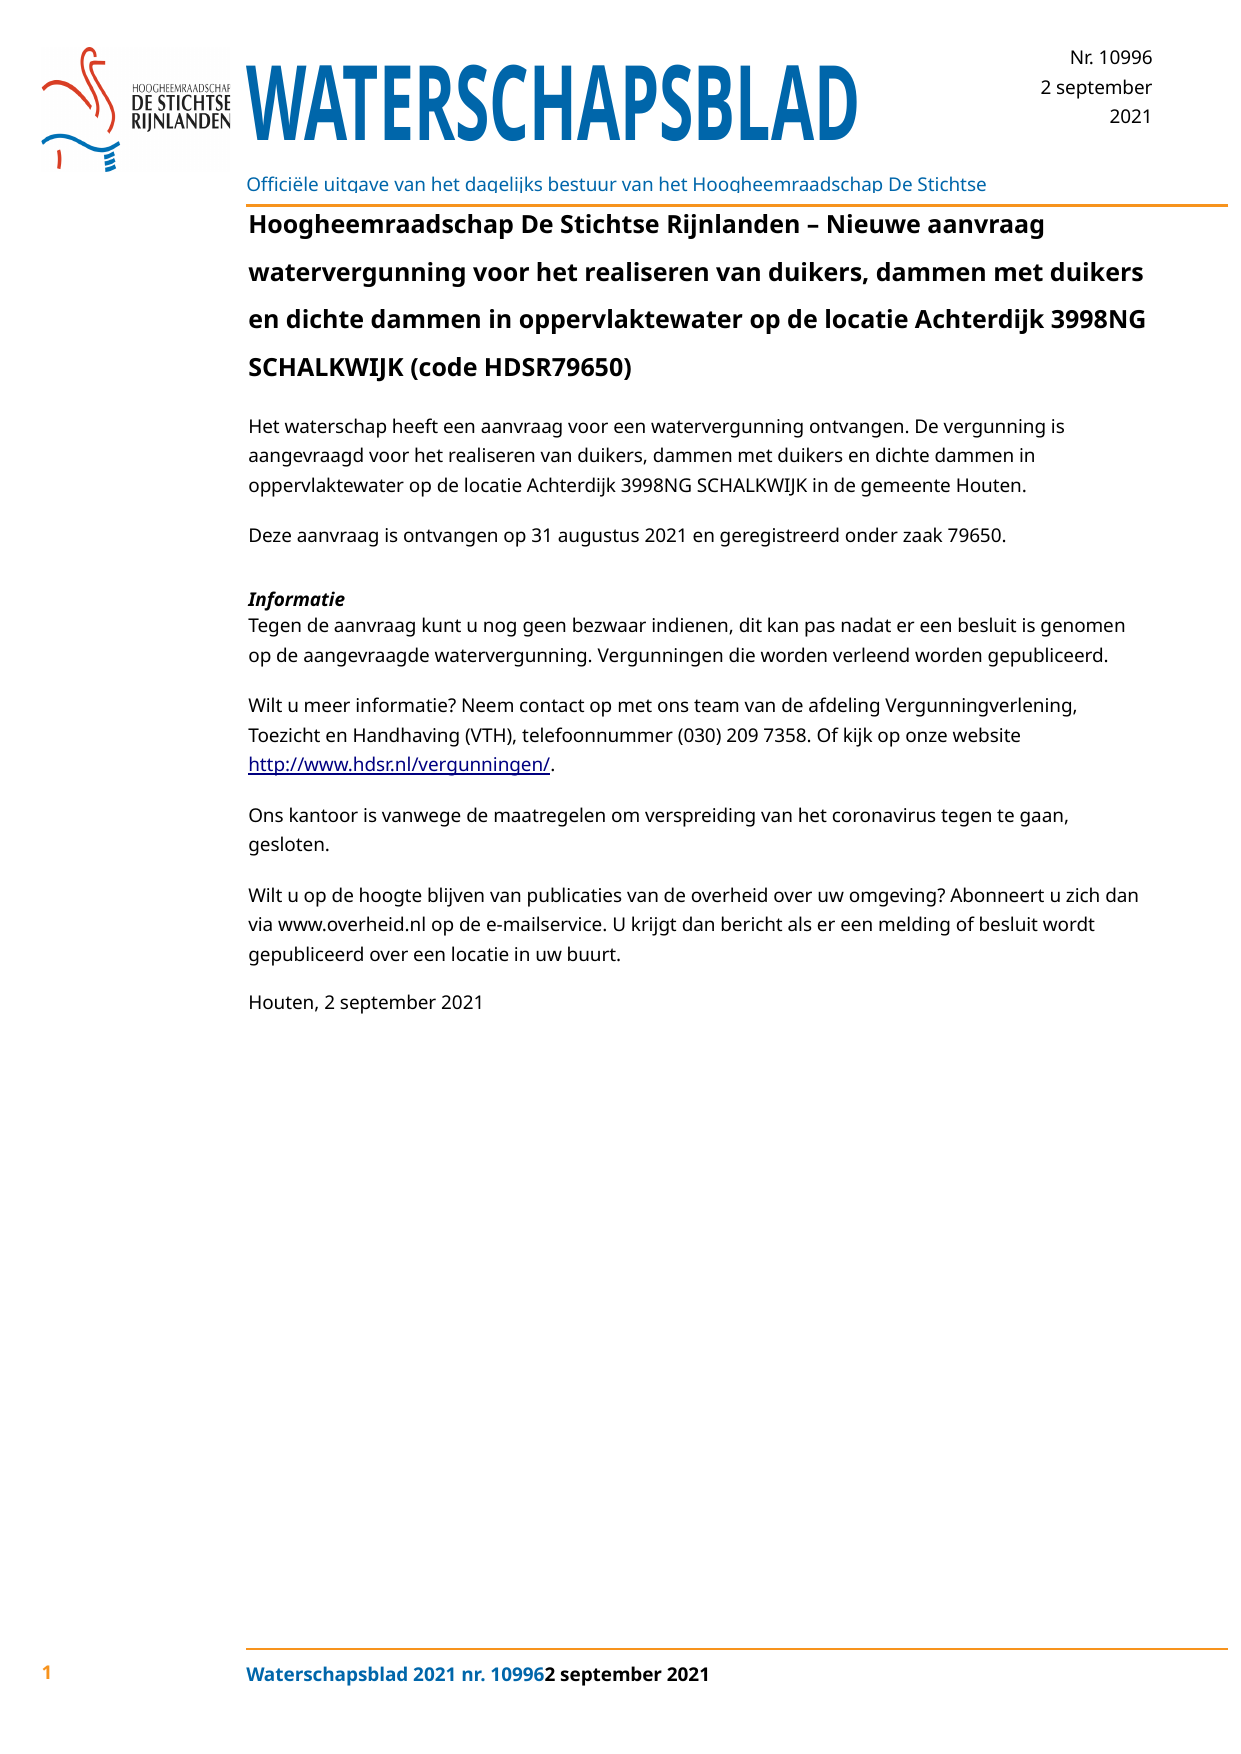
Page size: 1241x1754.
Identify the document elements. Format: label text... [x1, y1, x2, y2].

text Informatie [248, 587, 1152, 612]
text Ons kantoor is vanwege de maatregelen om verspreiding van het coronavirus tegen te gaan, gesloten. [248, 802, 1152, 857]
text Deze aanvraag is ontvangen op 31 augustus 2021 en geregistreerd onder zaak 79650. [248, 523, 1152, 548]
text Wilt u meer informatie? Neem contact op met ons team van de afdeling Vergunningverlening, Toezicht en Handhaving (VTH), telefoonnummer (030) 209 7358. Of kijk op onze website http://www.hdsr.nl/vergunningen/. [248, 692, 1152, 777]
text Tegen de aanvraag kunt u nog geen bezwaar indienen, dit kan pas nadat er een besluit is genomen op de aangevraagde watervergunning. Vergunningen die worden verleend worden gepubliceerd. [248, 612, 1152, 668]
text Houten, 2 september 2021 [248, 989, 1152, 1015]
picture [41, 47, 231, 172]
text Hoogheemraadschap De Stichtse Rijnlanden – Nieuwe aanvraag watervergunning voor het realiseren van duikers, dammen met duikers en dichte dammen in oppervlaktewater op de locatie Achterdijk 3998NG SCHALKWIJK (code HDSR79650) [248, 207, 1152, 384]
text Het waterschap heeft een aanvraag voor een watervergunning ontvangen. De vergunning is aangevraagd voor het realiseren van duikers, dammen met duikers en dichte dammen in oppervlaktewater op de locatie Achterdijk 3998NG SCHALKWIJK in de gemeente Houten. [248, 413, 1152, 498]
text Wilt u op de hoogte blijven van publicaties van de overheid over uw omgeving? Abonneert u zich dan via www.overheid.nl op de e-mailservice. U krijgt dan bericht als er een melding of besluit wordt gepubliceerd over een locatie in uw buurt. [248, 882, 1152, 967]
